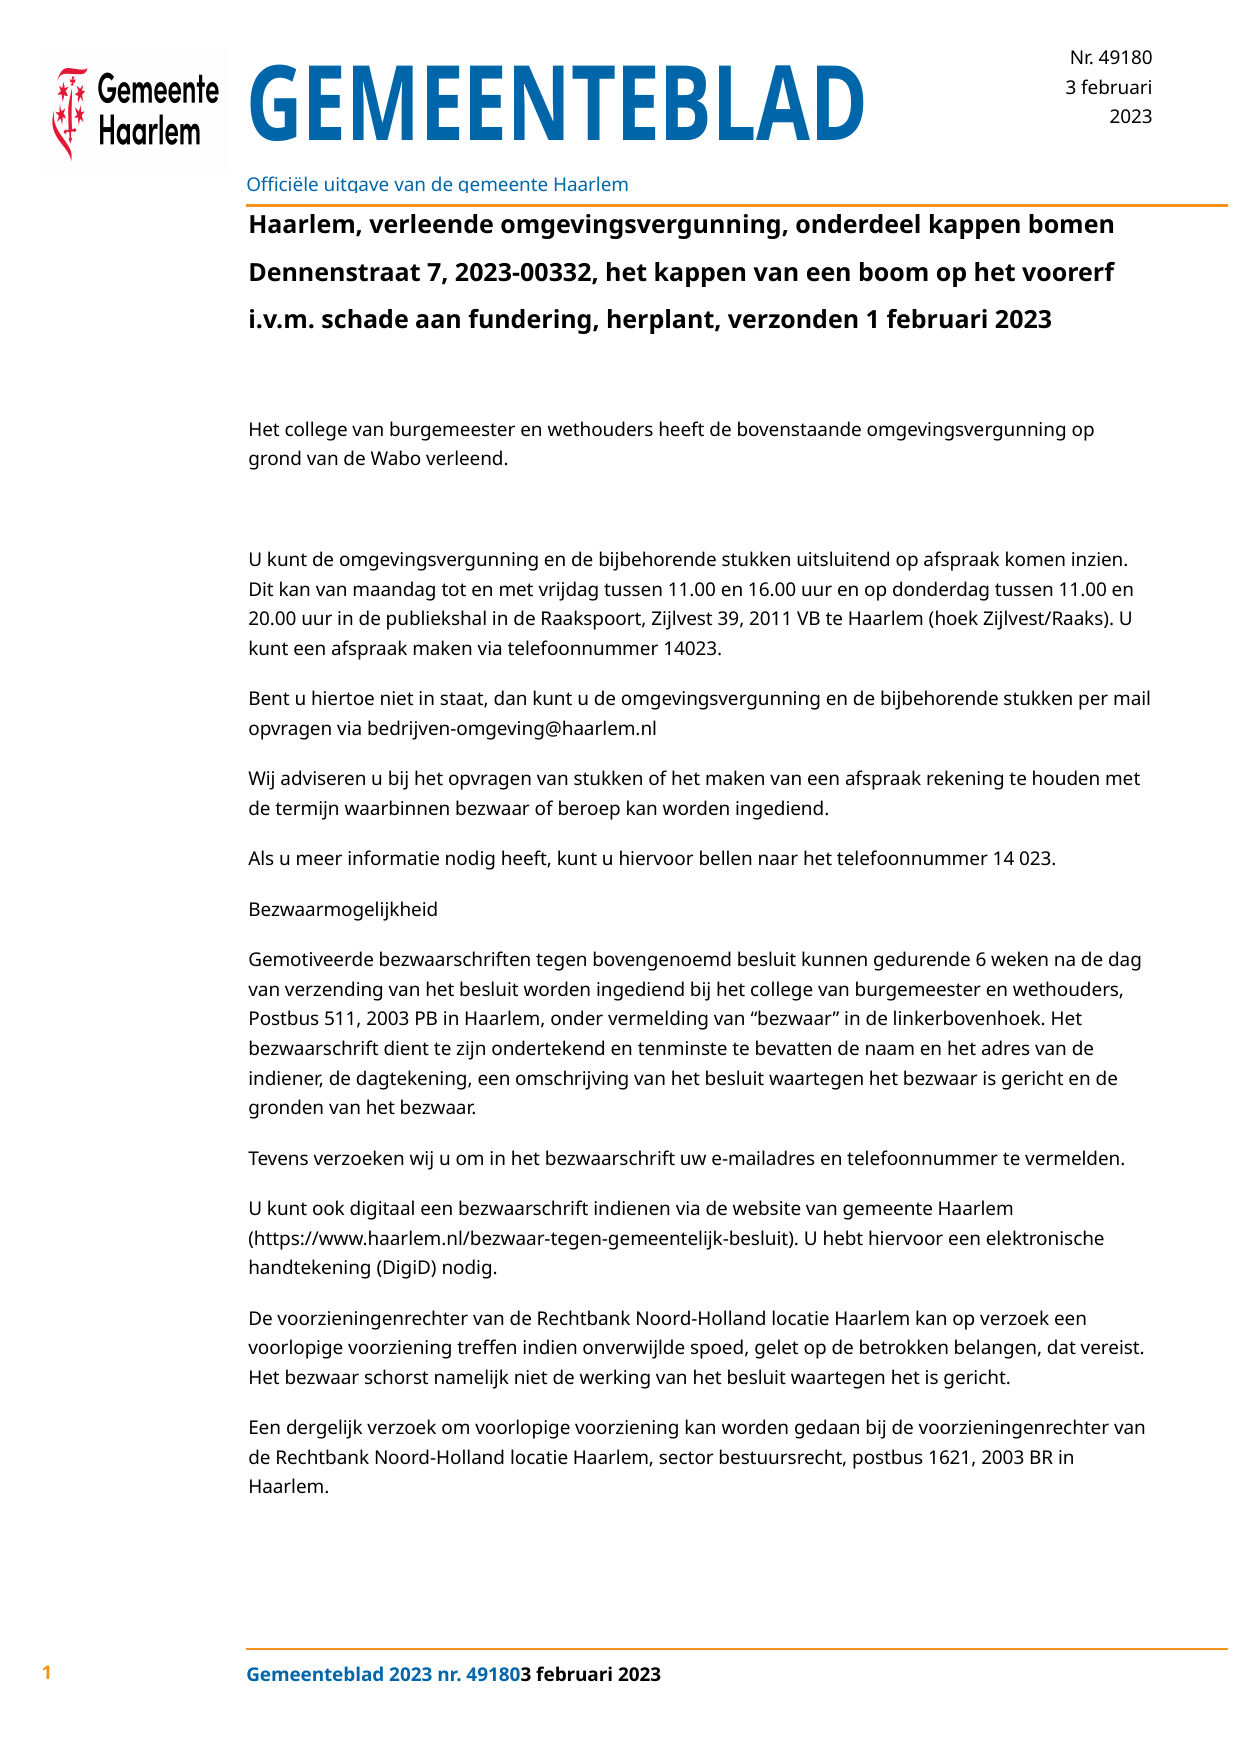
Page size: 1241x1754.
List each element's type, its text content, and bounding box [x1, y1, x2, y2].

text Wij adviseren u bij het opvragen van stukken of het maken van een afspraak rekening te houden met de termijn waarbinnen bezwaar of beroep kan worden ingediend. [248, 766, 1152, 821]
text U kunt ook digitaal een bezwaarschrift indienen via de website van gemeente Haarlem (https://www.haarlem.nl/bezwaar-tegen-gemeentelijk-besluit). U hebt hiervoor een elektronische handtekening (DigiD) nodig. [248, 1195, 1152, 1280]
text Een dergelijk verzoek om voorlopige voorziening kan worden gedaan bij de voorzieningenrechter van de Rechtbank Noord-Holland locatie Haarlem, sector bestuursrecht, postbus 1621, 2003 BR in Haarlem. [248, 1414, 1152, 1499]
text Als u meer informatie nodig heeft, kunt u hiervoor bellen naar het telefoonnummer 14 023. [248, 846, 1152, 871]
text Haarlem, verleende omgevingsvergunning, onderdeel kappen bomen Dennenstraat 7, 2023-00332, het kappen van een boom op het voorerf i.v.m. schade aan fundering, herplant, verzonden 1 februari 2023 [248, 207, 1152, 336]
text Gemotiveerde bezwaarschriften tegen bovengenoemd besluit kunnen gedurende 6 weken na de dag van verzending van het besluit worden ingediend bij het college van burgemeester en wethouders, Postbus 511, 2003 PB in Haarlem, onder vermelding van “bezwaar” in de linkerbovenhoek. Het bezwaarschrift dient te zijn ondertekend en tenminste te bevatten de naam en het adres van de indiener, de dagtekening, een omschrijving van het besluit waartegen het bezwaar is gericht en de gronden van het bezwaar. [248, 946, 1152, 1120]
text Bezwaarmogelijkheid [248, 896, 1152, 922]
picture [41, 47, 231, 172]
text Tevens verzoeken wij u om in het bezwaarschrift uw e-mailadres en telefoonnummer te vermelden. [248, 1145, 1152, 1170]
text Bent u hiertoe niet in staat, dan kunt u de omgevingsvergunning en de bijbehorende stukken per mail opvragen via bedrijven-omgeving@haarlem.nl [248, 686, 1152, 741]
text U kunt de omgevingsvergunning en de bijbehorende stukken uitsluitend op afspraak komen inzien. Dit kan van maandag tot en met vrijdag tussen 11.00 en 16.00 uur en op donderdag tussen 11.00 en 20.00 uur in de publiekshal in de Raakspoort, Zijlvest 39, 2011 VB te Haarlem (hoek Zijlvest/Raaks). U kunt een afspraak maken via telefoonnummer 14023. [248, 546, 1152, 661]
text De voorzieningenrechter van de Rechtbank Noord-Holland locatie Haarlem kan op verzoek een voorlopige voorziening treffen indien onverwijlde spoed, gelet op de betrokken belangen, dat vereist. Het bezwaar schorst namelijk niet de werking van het besluit waartegen het is gericht. [248, 1305, 1152, 1389]
text Het college van burgemeester en wethouders heeft de bovenstaande omgevingsvergunning op grond van de Wabo verleend. [248, 416, 1152, 471]
